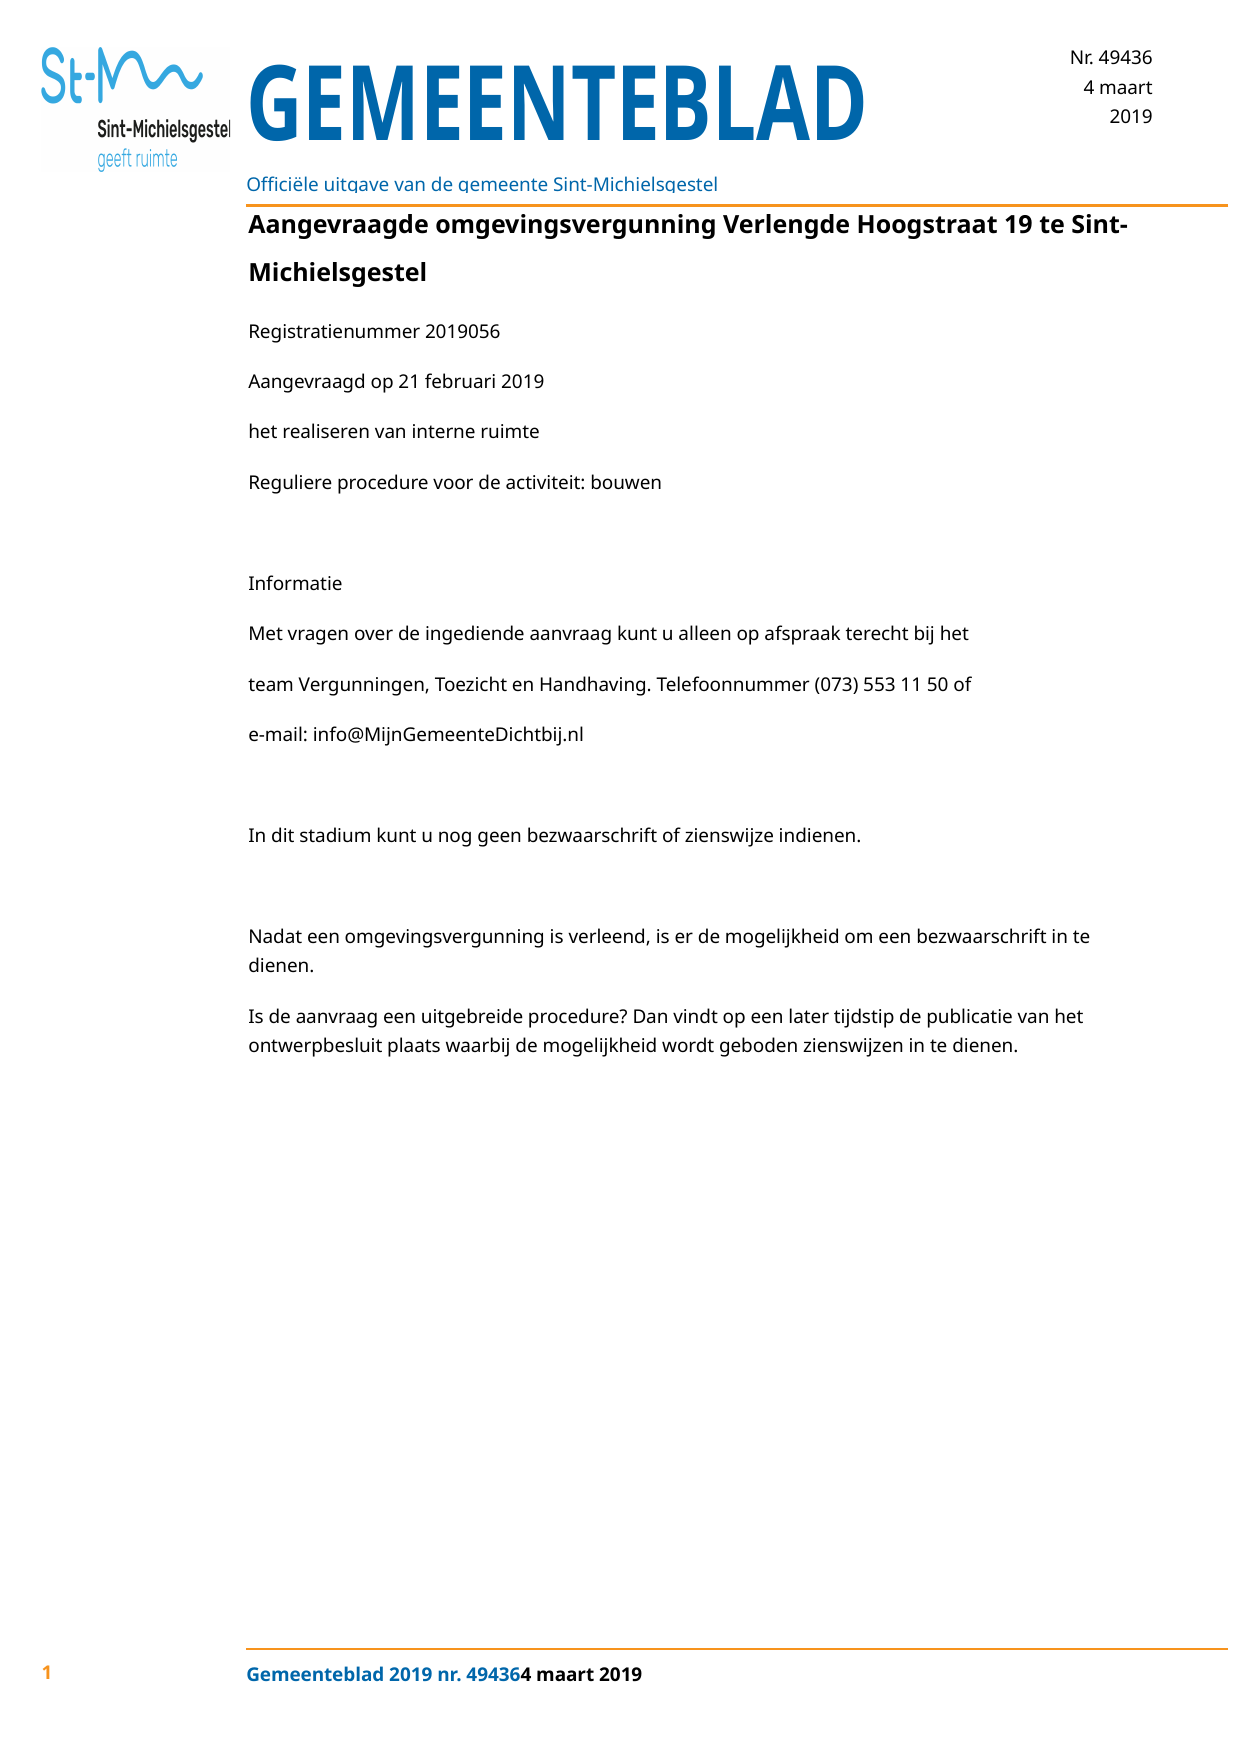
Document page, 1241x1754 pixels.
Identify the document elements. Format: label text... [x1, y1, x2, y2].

text Met vragen over de ingediende aanvraag kunt u alleen op afspraak terecht bij het [248, 620, 1152, 646]
text Aangevraagde omgevingsvergunning Verlengde Hoogstraat 19 te Sint-Michielsgestel [248, 207, 1152, 288]
text Reguliere procedure voor de activiteit: bouwen [248, 469, 1152, 495]
text Registratienummer 2019056 [248, 318, 1152, 344]
text In dit stadium kunt u nog geen bezwaarschrift of zienswijze indienen. [248, 822, 1152, 848]
text het realiseren van interne ruimte [248, 419, 1152, 444]
text Is de aanvraag een uitgebreide procedure? Dan vindt op een later tijdstip de publicatie van het ontwerpbesluit plaats waarbij de mogelijkheid wordt geboden zienswijzen in te dienen. [248, 1003, 1152, 1058]
text team Vergunningen, Toezicht en Handhaving. Telefoonnummer (073) 553 11 50 of [248, 671, 1152, 697]
picture [41, 47, 231, 172]
text Nadat een omgevingsvergunning is verleend, is er de mogelijkheid om een bezwaarschrift in te dienen. [248, 923, 1152, 978]
text e-mail: info@MijnGemeenteDichtbij.nl [248, 721, 1152, 747]
text Informatie [248, 570, 1152, 596]
text Aangevraagd op 21 februari 2019 [248, 368, 1152, 394]
